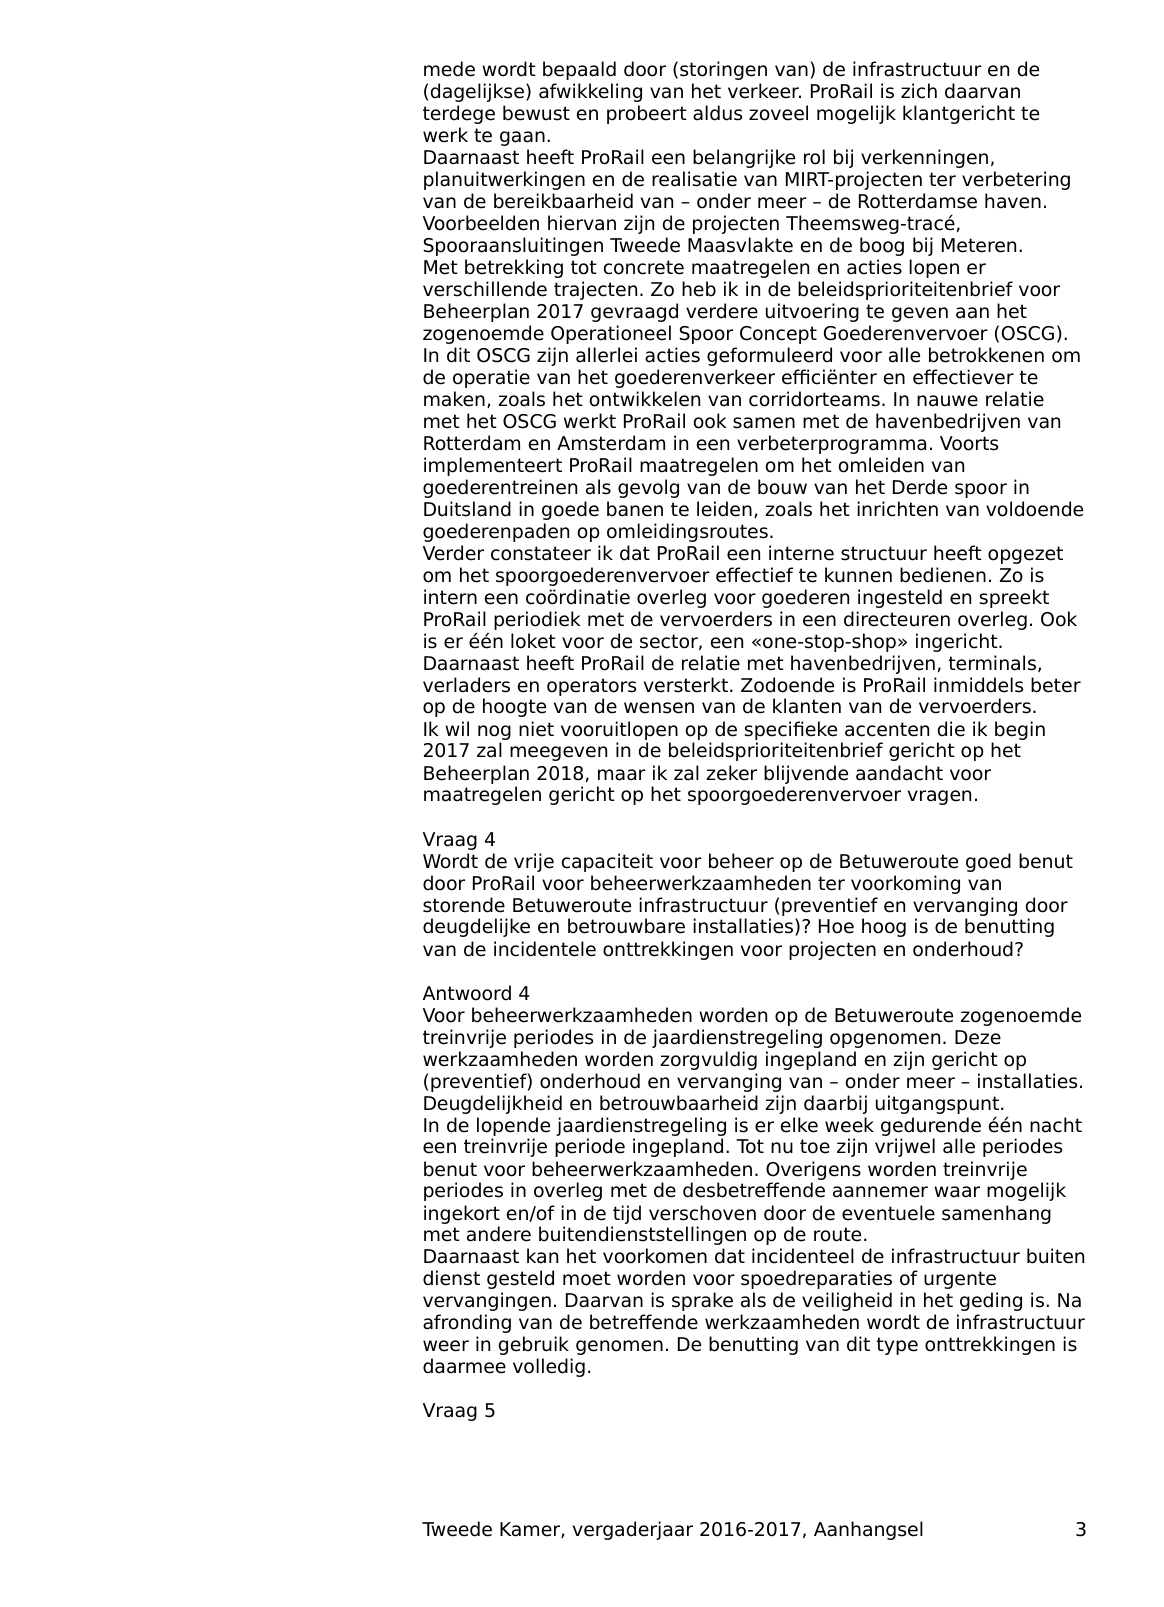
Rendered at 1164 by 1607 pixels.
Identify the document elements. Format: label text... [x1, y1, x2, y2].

text Voor beheerwerkzaamheden worden op de Betuweroute zogenoemde treinvrije periodes in de jaardienstregeling opgenomen. Deze werkzaamheden worden zorgvuldig ingepland en zijn gericht op (preventief) onderhoud en vervanging van – onder meer – installaties. Deugdelijkheid en betrouwbaarheid zijn daarbij uitgangspunt. [422, 1004, 1087, 1114]
text Daarnaast kan het voorkomen dat incidenteel de infrastructuur buiten dienst gesteld moet worden voor spoedreparaties of urgente vervangingen. Daarvan is sprake als de veiligheid in het geding is. Na afronding van de betreffende werkzaamheden wordt de infrastructuur weer in gebruik genomen. De benutting van dit type onttrekkingen is daarmee volledig. [422, 1246, 1087, 1378]
text mede wordt bepaald door (storingen van) de infrastructuur en de (dagelijkse) afwikkeling van het verkeer. ProRail is zich daarvan terdege bewust en probeert aldus zoveel mogelijk klantgericht te werk te gaan. [422, 59, 1087, 147]
text Vraag 5 [422, 1400, 1087, 1422]
text Ik wil nog niet vooruitlopen op de specifieke accenten die ik begin 2017 zal meegeven in de beleidsprioriteitenbrief gericht op het Beheerplan 2018, maar ik zal zeker blijvende aandacht voor maatregelen gericht op het spoorgoederenvervoer vragen. [422, 718, 1087, 806]
text Vraag 4 [422, 828, 1087, 851]
text Antwoord 4 [422, 983, 1087, 1004]
text Verder constateer ik dat ProRail een interne structuur heeft opgezet om het spoorgoederenvervoer effectief te kunnen bedienen. Zo is intern een coördinatie overleg voor goederen ingesteld en spreekt ProRail periodiek met de vervoerders in een directeuren overleg. Ook is er één loket voor de sector, een «one-stop-shop» ingericht. Daarnaast heeft ProRail de relatie met havenbedrijven, terminals, verladers en operators versterkt. Zodoende is ProRail inmiddels beter op de hoogte van de wensen van de klanten van de vervoerders. [422, 543, 1087, 718]
text Met betrekking tot concrete maatregelen en acties lopen er verschillende trajecten. Zo heb ik in de beleidsprioriteitenbrief voor Beheerplan 2017 gevraagd verdere uitvoering te geven aan het zogenoemde Operationeel Spoor Concept Goederenvervoer (OSCG). In dit OSCG zijn allerlei acties geformuleerd voor alle betrokkenen om de operatie van het goederenverkeer efficiënter en effectiever te maken, zoals het ontwikkelen van corridorteams. In nauwe relatie met het OSCG werkt ProRail ook samen met de havenbedrijven van Rotterdam en Amsterdam in een verbeterprogramma. Voorts implementeert ProRail maatregelen om het omleiden van goederentreinen als gevolg van de bouw van het Derde spoor in Duitsland in goede banen te leiden, zoals het inrichten van voldoende goederenpaden op omleidingsroutes. [422, 257, 1087, 543]
text Daarnaast heeft ProRail een belangrijke rol bij verkenningen, planuitwerkingen en de realisatie van MIRT-projecten ter verbetering van de bereikbaarheid van – onder meer – de Rotterdamse haven. Voorbeelden hiervan zijn de projecten Theemsweg-tracé, Spooraansluitingen Tweede Maasvlakte en de boog bij Meteren. [422, 147, 1087, 257]
text Wordt de vrije capaciteit voor beheer op de Betuweroute goed benut door ProRail voor beheerwerkzaamheden ter voorkoming van storende Betuweroute infrastructuur (preventief en vervanging door deugdelijke en betrouwbare installaties)? Hoe hoog is de benutting van de incidentele onttrekkingen voor projecten en onderhoud? [422, 851, 1087, 960]
text In de lopende jaardienstregeling is er elke week gedurende één nacht een treinvrije periode ingepland. Tot nu toe zijn vrijwel alle periodes benut voor beheerwerkzaamheden. Overigens worden treinvrije periodes in overleg met de desbetreffende aannemer waar mogelijk ingekort en/of in de tijd verschoven door de eventuele samenhang met andere buitendienststellingen op de route. [422, 1114, 1087, 1246]
